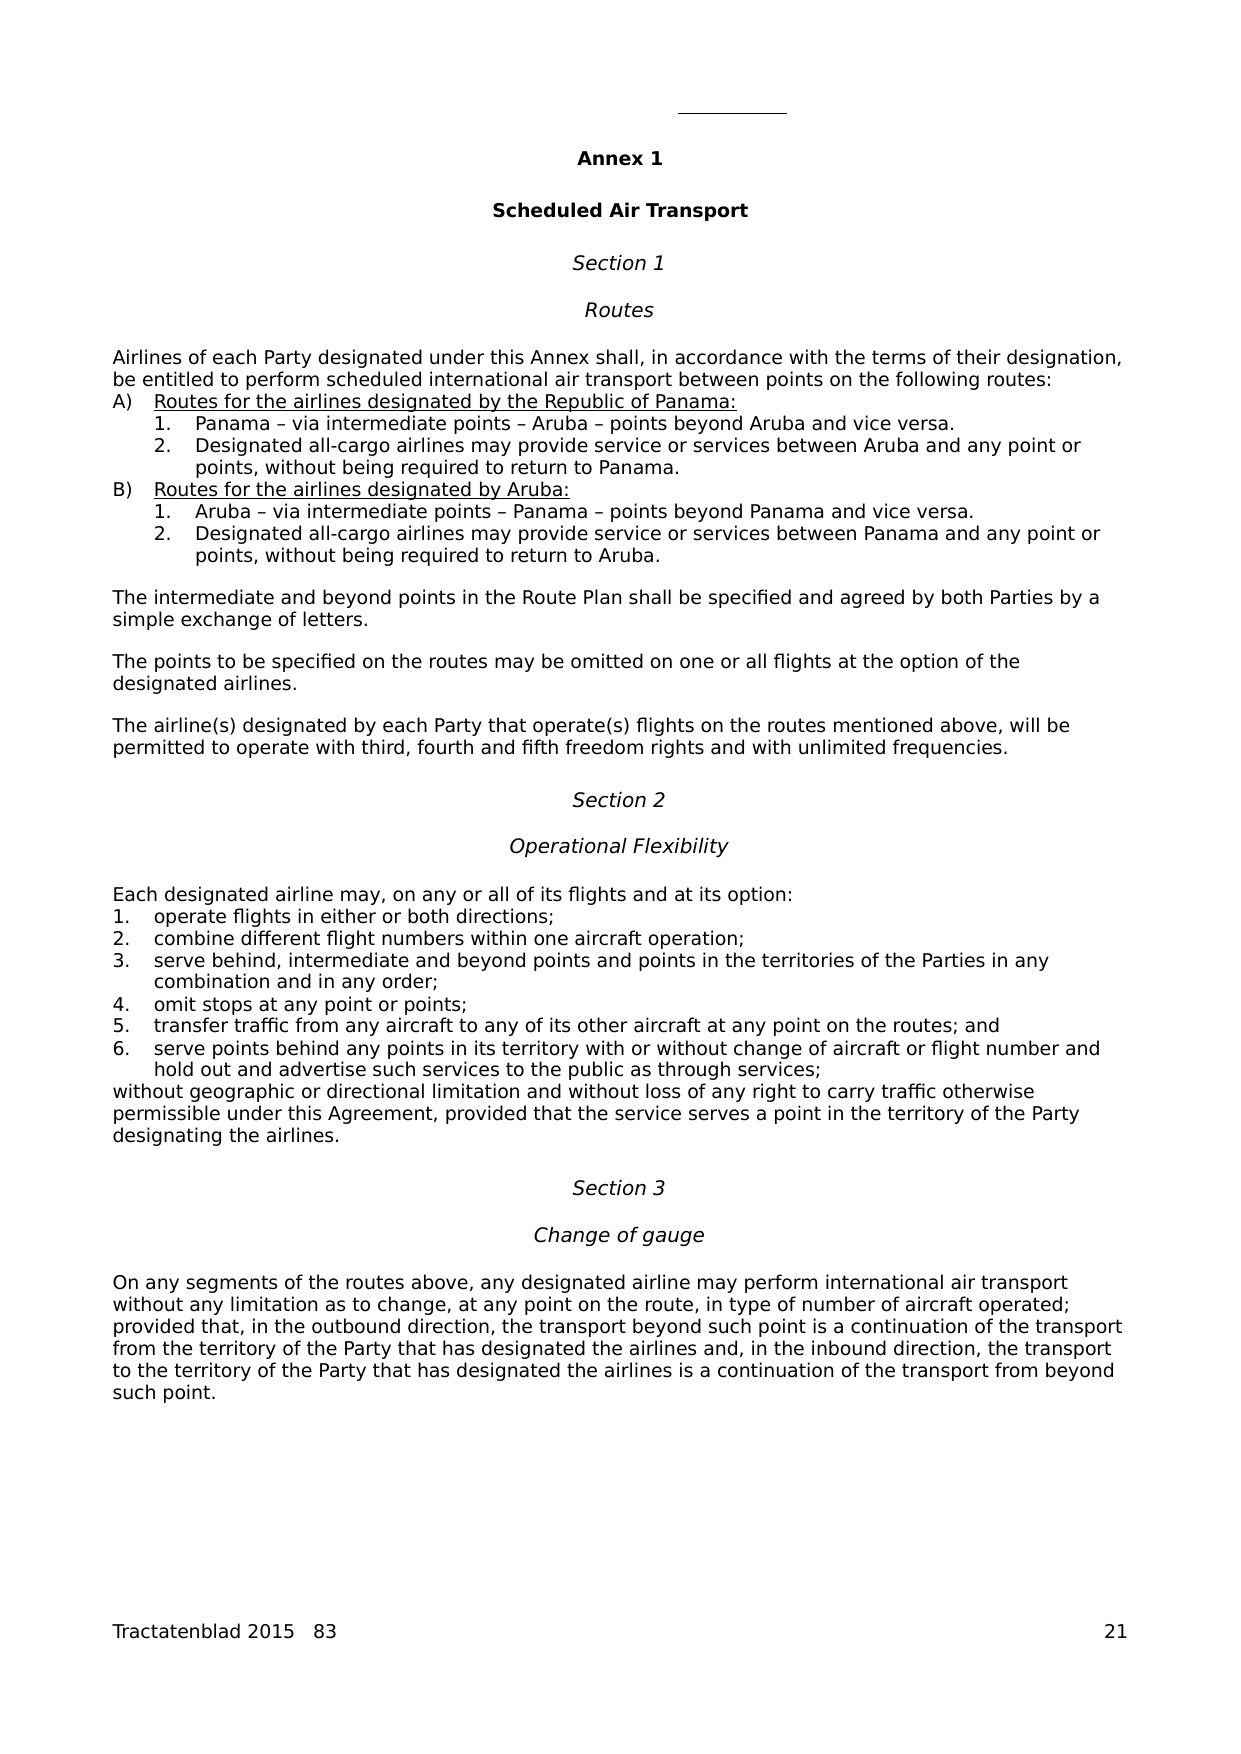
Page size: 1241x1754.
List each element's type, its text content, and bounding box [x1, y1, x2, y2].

text without geographic or directional limitation and without loss of any right to carry traffic otherwise permissible under this Agreement, provided that the service serves a point in the territory of the Party designating the airlines. [112, 1081, 1128, 1147]
text 1. operate flights in either or both directions; [112, 906, 1128, 927]
text The airline(s) designated by each Party that operate(s) flights on the routes mentioned above, will be permitted to operate with third, fourth and fifth freedom rights and with unlimited frequencies. [112, 714, 1128, 758]
text 2. combine different flight numbers within one aircraft operation; [112, 927, 1128, 949]
text 1. Panama – via intermediate points – Aruba – points beyond Aruba and vice versa. [153, 413, 1128, 435]
subtitle Section 3 Change of gauge [112, 1177, 1128, 1247]
text 5. transfer traffic from any aircraft to any of its other aircraft at any point on the routes; and [112, 1015, 1128, 1037]
text Each designated airline may, on any or all of its flights and at its option: [112, 883, 1128, 906]
text B) Routes for the airlines designated by Aruba: [112, 479, 1128, 501]
text 6. serve points behind any points in its territory with or without change of aircraft or flight number and hold out and advertise such services to the public as through services; [112, 1037, 1128, 1081]
text 3. serve behind, intermediate and beyond points and points in the territories of the Parties in any combination and in any order; [112, 949, 1128, 993]
subtitle Scheduled Air Transport [112, 200, 1128, 222]
subtitle Section 1 Routes [112, 252, 1128, 322]
text 1. Aruba – via intermediate points – Panama – points beyond Panama and vice versa. [153, 501, 1128, 523]
subtitle Annex 1 [112, 148, 1128, 170]
text 2. Designated all-cargo airlines may provide service or services between Aruba and any point or points, without being required to return to Panama. [153, 435, 1128, 479]
text A) Routes for the airlines designated by the Republic of Panama: [112, 391, 1128, 413]
text The points to be specified on the routes may be omitted on one or all flights at the option of the designated airlines. [112, 651, 1128, 694]
text On any segments of the routes above, any designated airline may perform international air transport without any limitation as to change, at any point on the route, in type of number of aircraft operated; provided that, in the outbound direction, the transport beyond such point is a continuation of the transport from the territory of the Party that has designated the airlines and, in the inbound direction, the transport to the territory of the Party that has designated the airlines is a continuation of the transport from beyond such point. [112, 1272, 1128, 1404]
text The intermediate and beyond points in the Route Plan shall be specified and agreed by both Parties by a simple exchange of letters. [112, 587, 1128, 631]
subtitle Section 2 Operational Flexibility [112, 788, 1128, 858]
text 4. omit stops at any point or points; [112, 993, 1128, 1015]
text 2. Designated all-cargo airlines may provide service or services between Panama and any point or points, without being required to return to Aruba. [153, 523, 1128, 567]
text Airlines of each Party designated under this Annex shall, in accordance with the terms of their designation, be entitled to perform scheduled international air transport between points on the following routes: [112, 347, 1128, 391]
